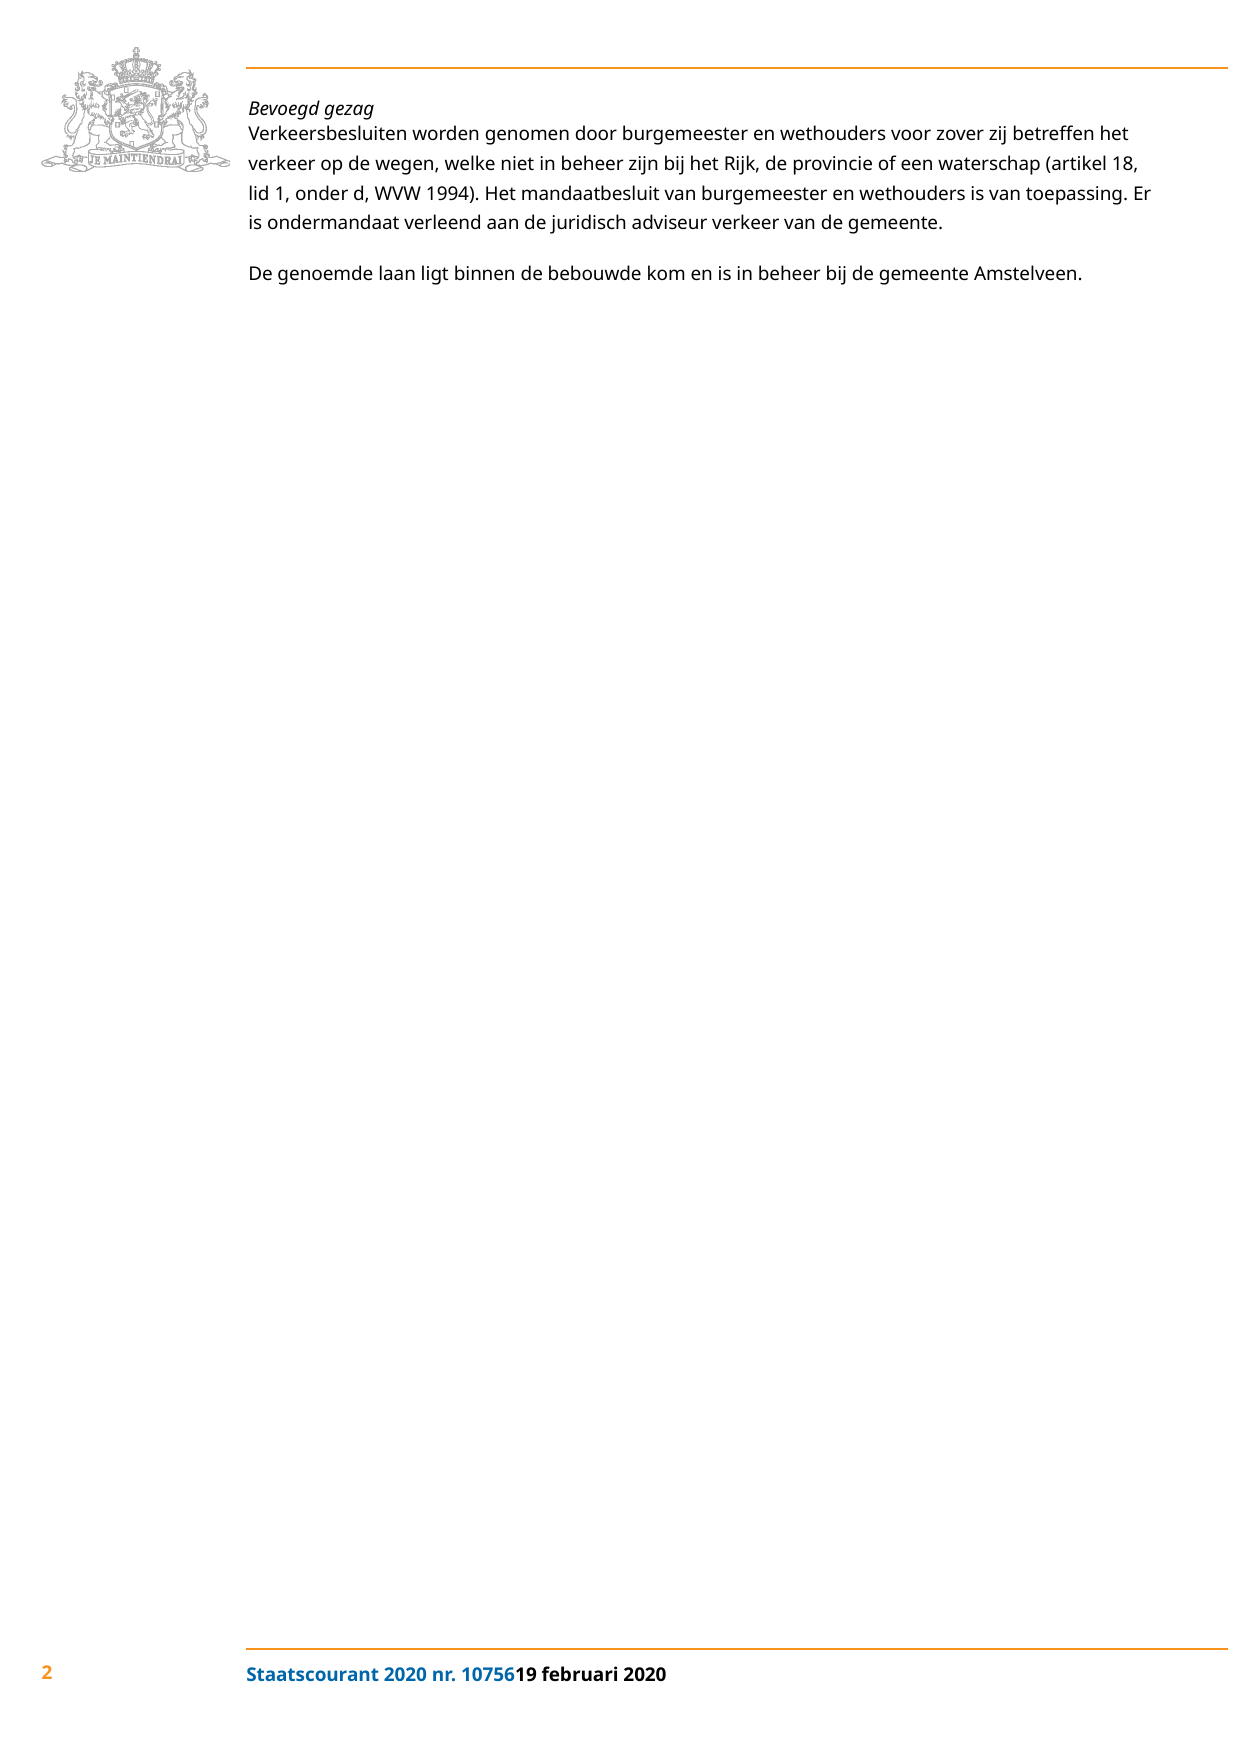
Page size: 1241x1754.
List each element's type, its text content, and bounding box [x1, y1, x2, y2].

text Verkeersbesluiten worden genomen door burgemeester en wethouders voor zover zij betreffen het verkeer op de wegen, welke niet in beheer zijn bij het Rijk, de provincie of een waterschap (artikel 18, lid 1, onder d, WVW 1994). Het mandaatbesluit van burgemeester en wethouders is van toepassing. Er is ondermandaat verleend aan de juridisch adviseur verkeer van de gemeente. [248, 121, 1152, 235]
picture [41, 47, 231, 172]
text Bevoegd gezag [248, 95, 1152, 121]
text De genoemde laan ligt binnen de bebouwde kom en is in beheer bij de gemeente Amstelveen. [248, 260, 1152, 285]
